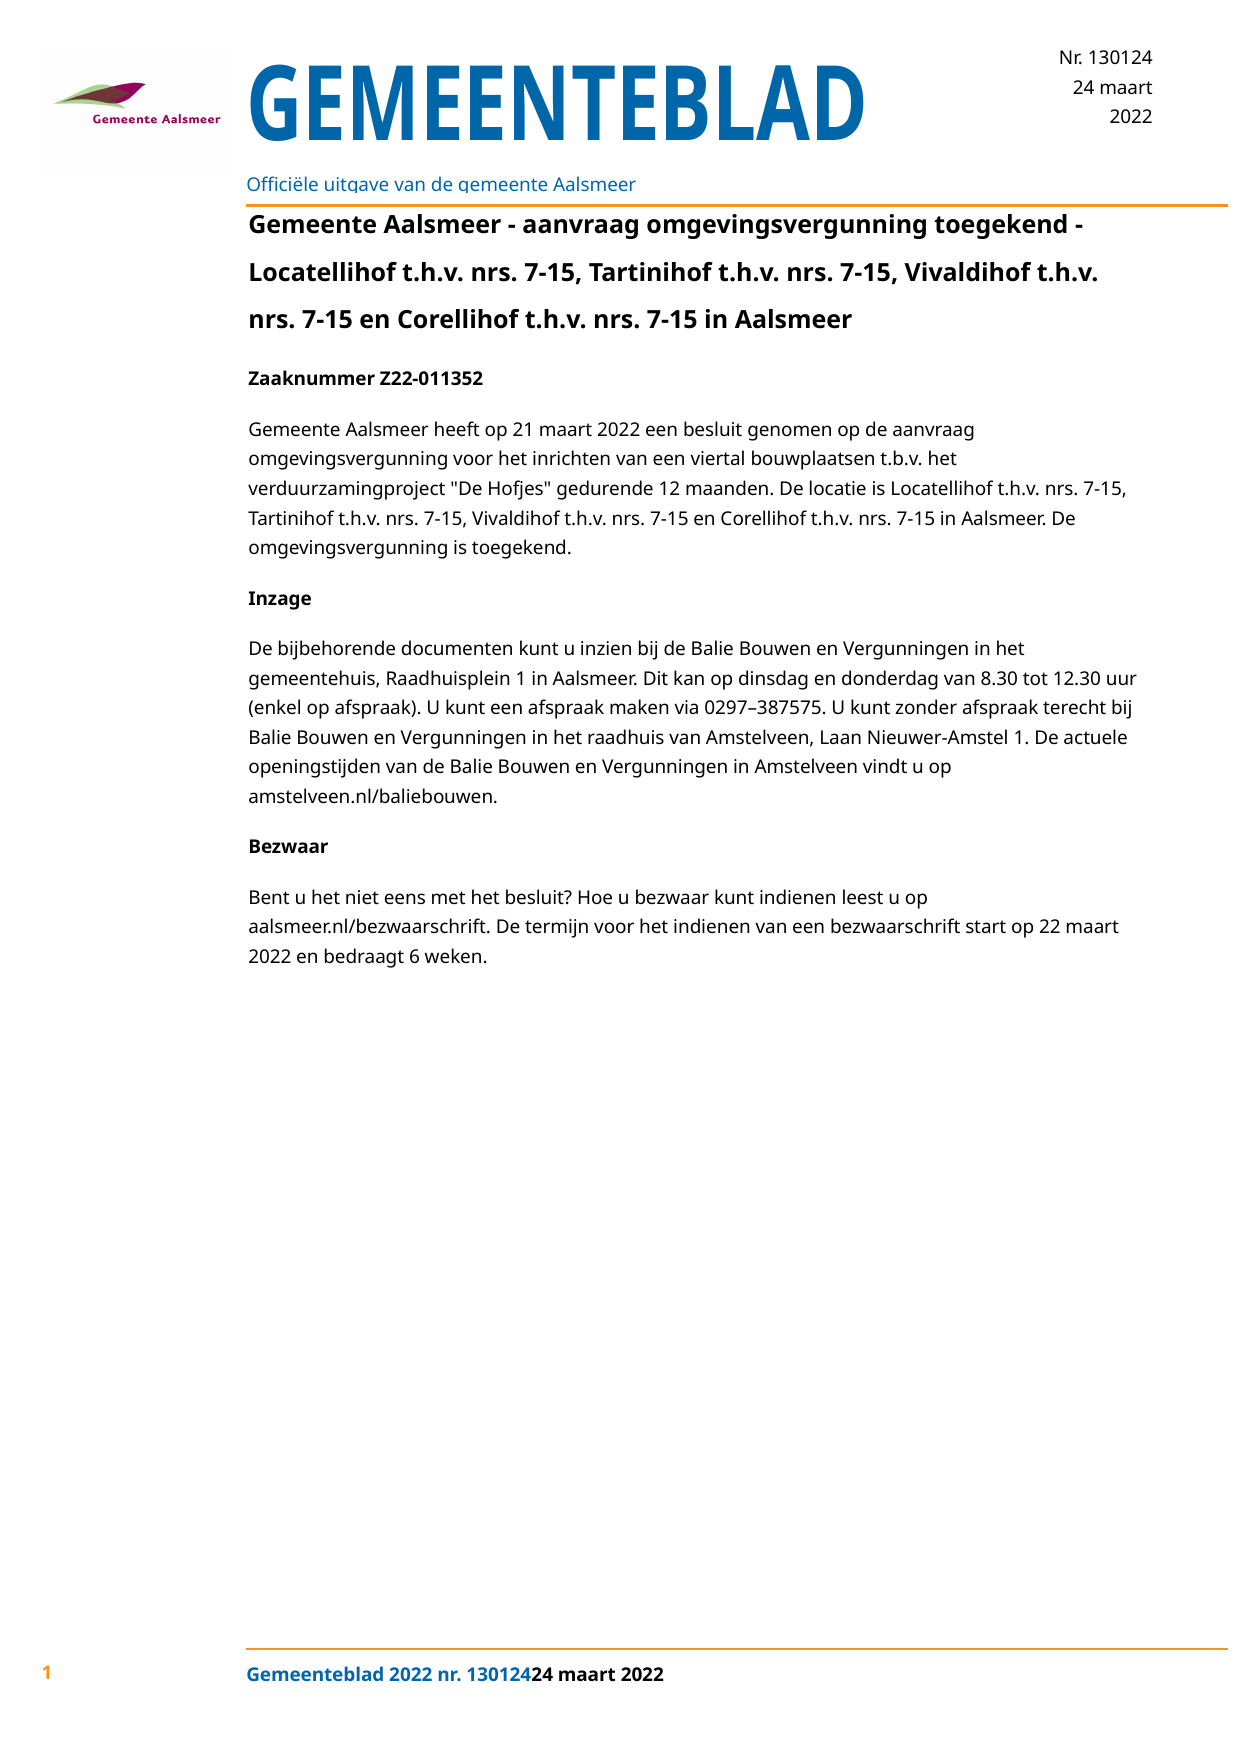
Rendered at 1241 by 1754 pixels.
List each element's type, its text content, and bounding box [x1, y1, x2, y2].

text Zaaknummer Z22-011352 [248, 366, 1152, 391]
text Gemeente Aalsmeer - aanvraag omgevingsvergunning toegekend - Locatellihof t.h.v. nrs. 7-15, Tartinihof t.h.v. nrs. 7-15, Vivaldihof t.h.v. nrs. 7-15 en Corellihof t.h.v. nrs. 7-15 in Aalsmeer [248, 207, 1152, 336]
picture [41, 47, 231, 172]
text Bezwaar [248, 833, 1152, 859]
text Gemeente Aalsmeer heeft op 21 maart 2022 een besluit genomen op de aanvraag omgevingsvergunning voor het inrichten van een viertal bouwplaatsen t.b.v. het verduurzamingproject "De Hofjes" gedurende 12 maanden. De locatie is Locatellihof t.h.v. nrs. 7-15, Tartinihof t.h.v. nrs. 7-15, Vivaldihof t.h.v. nrs. 7-15 en Corellihof t.h.v. nrs. 7-15 in Aalsmeer. De omgevingsvergunning is toegekend. [248, 416, 1152, 560]
text Bent u het niet eens met het besluit? Hoe u bezwaar kunt indienen leest u op aalsmeer.nl/bezwaarschrift. De termijn voor het indienen van een bezwaarschrift start op 22 maart 2022 en bedraagt 6 weken. [248, 884, 1152, 969]
text Inzage [248, 585, 1152, 610]
text De bijbehorende documenten kunt u inzien bij de Balie Bouwen en Vergunningen in het gemeentehuis, Raadhuisplein 1 in Aalsmeer. Dit kan op dinsdag en donderdag van 8.30 tot 12.30 uur (enkel op afspraak). U kunt een afspraak maken via 0297–387575. U kunt zonder afspraak terecht bij Balie Bouwen en Vergunningen in het raadhuis van Amstelveen, Laan Nieuwer-Amstel 1. De actuele openingstijden van de Balie Bouwen en Vergunningen in Amstelveen vindt u op amstelveen.nl/baliebouwen. [248, 635, 1152, 809]
